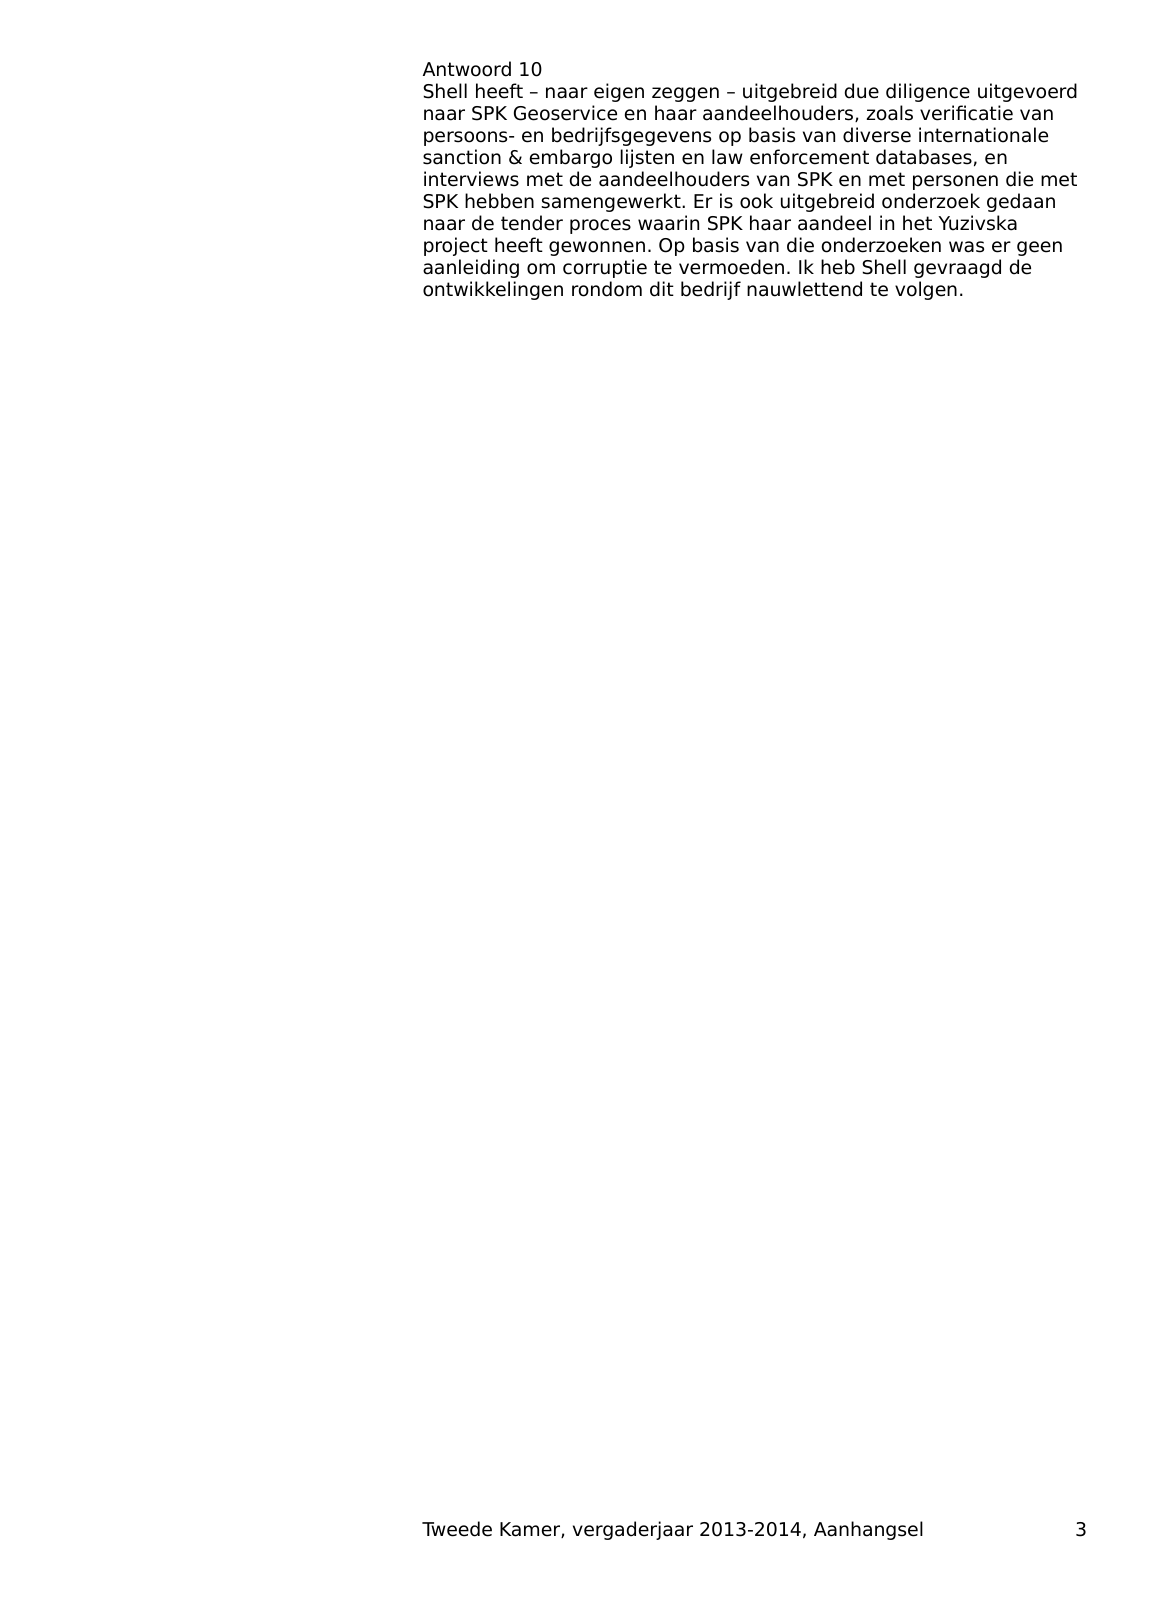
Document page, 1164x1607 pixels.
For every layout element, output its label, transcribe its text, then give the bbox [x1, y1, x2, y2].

text Shell heeft – naar eigen zeggen – uitgebreid due diligence uitgevoerd naar SPK Geoservice en haar aandeelhouders, zoals verificatie van persoons- en bedrijfsgegevens op basis van diverse internationale sanction & embargo lijsten en law enforcement databases, en interviews met de aandeelhouders van SPK en met personen die met SPK hebben samengewerkt. Er is ook uitgebreid onderzoek gedaan naar de tender proces waarin SPK haar aandeel in het Yuzivska project heeft gewonnen. Op basis van die onderzoeken was er geen aanleiding om corruptie te vermoeden. Ik heb Shell gevraagd de ontwikkelingen rondom dit bedrijf nauwlettend te volgen. [422, 81, 1087, 301]
text Antwoord 10 [422, 59, 1087, 81]
